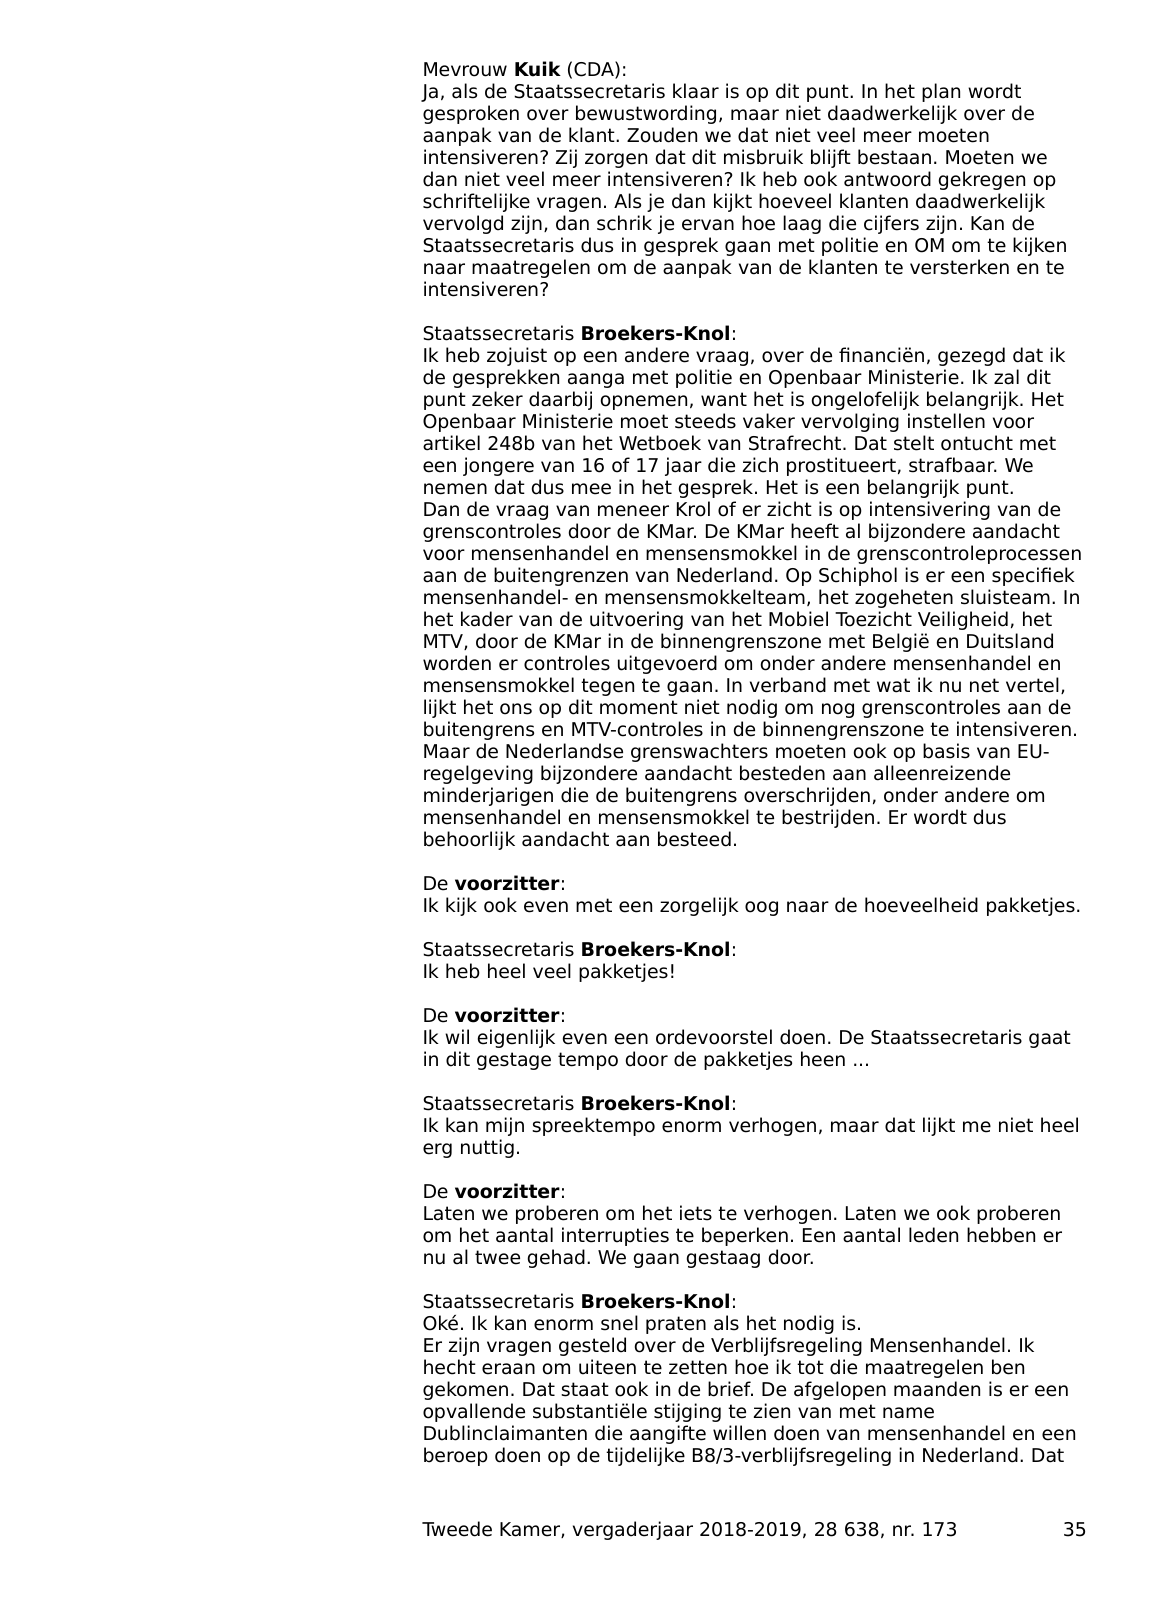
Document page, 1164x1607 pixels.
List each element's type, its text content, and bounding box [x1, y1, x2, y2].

text Ja, als de Staatssecretaris klaar is op dit punt. In het plan wordt gesproken over bewustwording, maar niet daadwerkelijk over de aanpak van de klant. Zouden we dat niet veel meer moeten intensiveren? Zij zorgen dat dit misbruik blijft bestaan. Moeten we dan niet veel meer intensiveren? Ik heb ook antwoord gekregen op schriftelijke vragen. Als je dan kijkt hoeveel klanten daadwerkelijk vervolgd zijn, dan schrik je ervan hoe laag die cijfers zijn. Kan de Staatssecretaris dus in gesprek gaan met politie en OM om te kijken naar maatregelen om de aanpak van de klanten te versterken en te intensiveren? [422, 81, 1087, 301]
text Ik heb zojuist op een andere vraag, over de financiën, gezegd dat ik de gesprekken aanga met politie en Openbaar Ministerie. Ik zal dit punt zeker daarbij opnemen, want het is ongelofelijk belangrijk. Het Openbaar Ministerie moet steeds vaker vervolging instellen voor artikel 248b van het Wetboek van Strafrecht. Dat stelt ontucht met een jongere van 16 of 17 jaar die zich prostitueert, strafbaar. We nemen dat dus mee in het gesprek. Het is een belangrijk punt. [422, 345, 1087, 499]
text Dan de vraag van meneer Krol of er zicht is op intensivering van de grenscontroles door de KMar. De KMar heeft al bijzondere aandacht voor mensenhandel en mensensmokkel in de grenscontroleprocessen aan de buitengrenzen van Nederland. Op Schiphol is er een specifiek mensenhandel- en mensensmokkelteam, het zogeheten sluisteam. In het kader van de uitvoering van het Mobiel Toezicht Veiligheid, het MTV, door de KMar in de binnengrenszone met België en Duitsland worden er controles uitgevoerd om onder andere mensenhandel en mensensmokkel tegen te gaan. In verband met wat ik nu net vertel, lijkt het ons op dit moment niet nodig om nog grenscontroles aan de buitengrens en MTV-controles in de binnengrenszone te intensiveren. Maar de Nederlandse grenswachters moeten ook op basis van EU-regelgeving bijzondere aandacht besteden aan alleenreizende minderjarigen die de buitengrens overschrijden, onder andere om mensenhandel en mensensmokkel te bestrijden. Er wordt dus behoorlijk aandacht aan besteed. [422, 499, 1087, 851]
text Ik wil eigenlijk even een ordevoorstel doen. De Staatssecretaris gaat in dit gestage tempo door de pakketjes heen ... [422, 1027, 1087, 1071]
text Oké. Ik kan enorm snel praten als het nodig is. [422, 1313, 1087, 1335]
text Ik heb heel veel pakketjes! [422, 961, 1087, 983]
text Staatssecretaris Broekers-Knol: [422, 1291, 1087, 1313]
text De voorzitter: [422, 1181, 1087, 1203]
text Er zijn vragen gesteld over de Verblijfsregeling Mensenhandel. Ik hecht eraan om uiteen te zetten hoe ik tot die maatregelen ben gekomen. Dat staat ook in de brief. De afgelopen maanden is er een opvallende substantiële stijging te zien van met name Dublinclaimanten die aangifte willen doen van mensenhandel en een beroep doen op de tijdelijke B8/3-verblijfsregeling in Nederland. Dat [422, 1335, 1087, 1467]
text Ik kan mijn spreektempo enorm verhogen, maar dat lijkt me niet heel erg nuttig. [422, 1115, 1087, 1159]
text Staatssecretaris Broekers-Knol: [422, 323, 1087, 345]
text De voorzitter: [422, 1005, 1087, 1027]
text Staatssecretaris Broekers-Knol: [422, 939, 1087, 961]
text Mevrouw Kuik (CDA): [422, 59, 1087, 81]
text Ik kijk ook even met een zorgelijk oog naar de hoeveelheid pakketjes. [422, 895, 1087, 917]
text Laten we proberen om het iets te verhogen. Laten we ook proberen om het aantal interrupties te beperken. Een aantal leden hebben er nu al twee gehad. We gaan gestaag door. [422, 1203, 1087, 1269]
text Staatssecretaris Broekers-Knol: [422, 1093, 1087, 1115]
text De voorzitter: [422, 873, 1087, 895]
